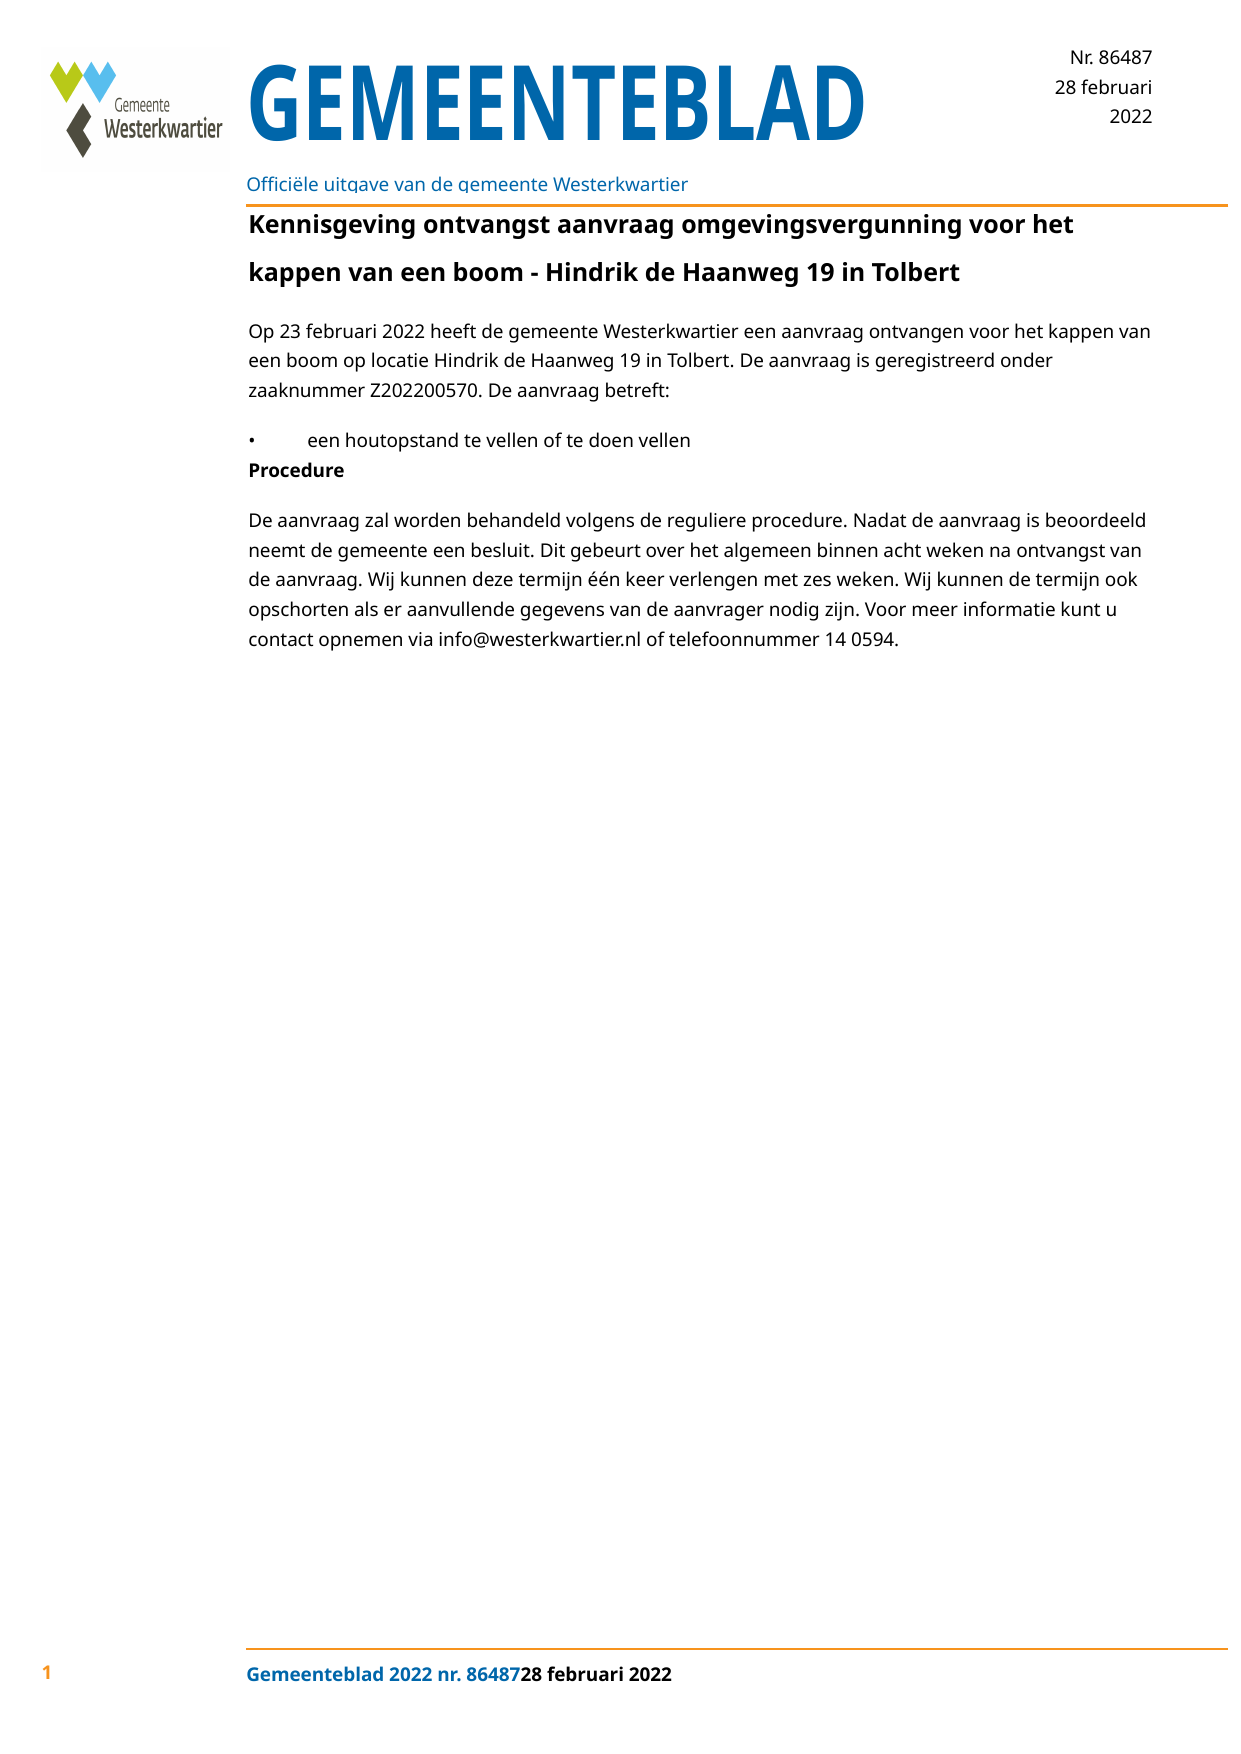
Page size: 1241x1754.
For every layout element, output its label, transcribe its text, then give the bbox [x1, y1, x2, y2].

list een houtopstand te vellen of te doen vellen [248, 427, 1152, 453]
text Op 23 februari 2022 heeft de gemeente Westerkwartier een aanvraag ontvangen voor het kappen van een boom op locatie Hindrik de Haanweg 19 in Tolbert. De aanvraag is geregistreerd onder zaaknummer Z202200570. De aanvraag betreft: [248, 318, 1152, 403]
text Kennisgeving ontvangst aanvraag omgevingsvergunning voor het kappen van een boom - Hindrik de Haanweg 19 in Tolbert [248, 207, 1152, 288]
text De aanvraag zal worden behandeld volgens de reguliere procedure. Nadat de aanvraag is beoordeeld neemt de gemeente een besluit. Dit gebeurt over het algemeen binnen acht weken na ontvangst van de aanvraag. Wij kunnen deze termijn één keer verlengen met zes weken. Wij kunnen de termijn ook opschorten als er aanvullende gegevens van de aanvrager nodig zijn. Voor meer informatie kunt u contact opnemen via info@westerkwartier.nl of telefoonnummer 14 0594. [248, 507, 1152, 652]
picture [41, 47, 231, 172]
text Procedure [248, 457, 1152, 483]
